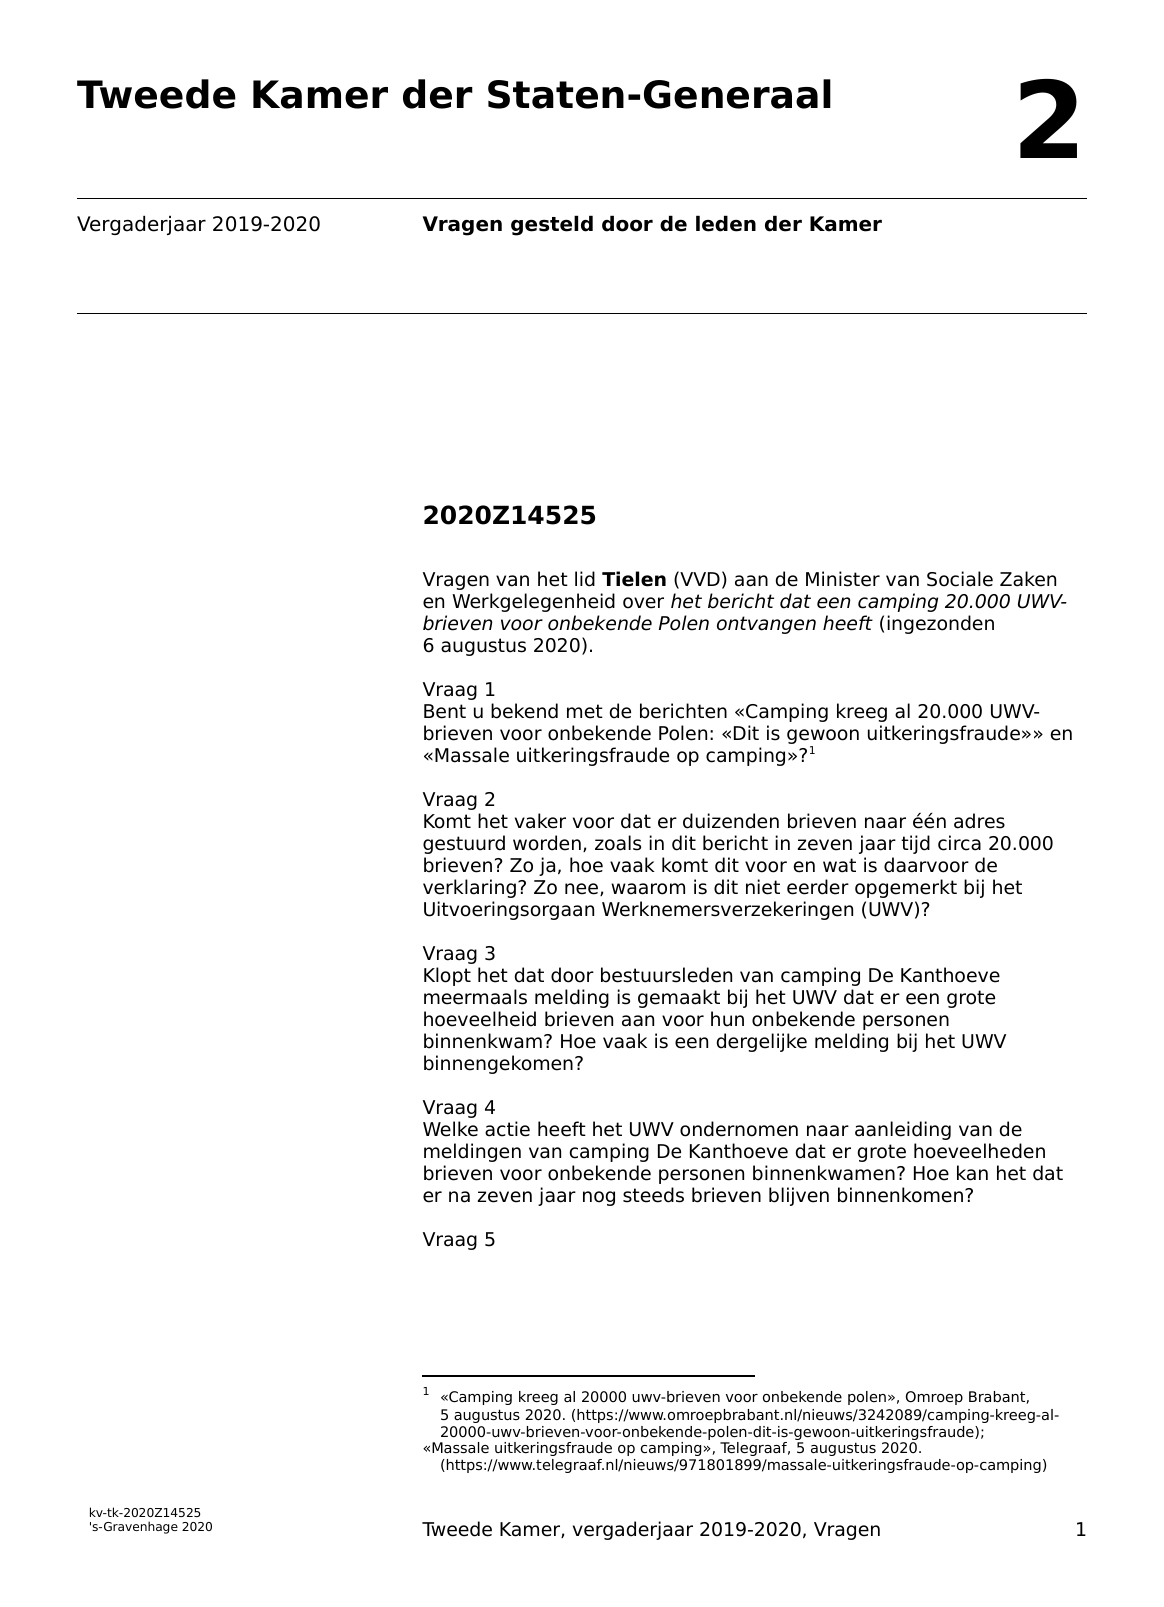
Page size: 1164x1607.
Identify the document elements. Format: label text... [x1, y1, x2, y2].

text Vraag 1 [422, 679, 1087, 701]
text Vraag 3 [422, 943, 1087, 965]
text kv-tk-2020Z14525 [88, 1506, 323, 1520]
text Vragen van het lid Tielen (VVD) aan de Minister van Sociale Zaken en Werkgelegenheid over het bericht dat een camping 20.000 UWV-brieven voor onbekende Polen ontvangen heeft (ingezonden 6 augustus 2020). [422, 569, 1087, 657]
text Vraag 2 [422, 789, 1087, 811]
table_header Tweede Kamer der Staten-Generaal [77, 59, 886, 198]
text 's-Gravenhage 2020 [88, 1520, 323, 1534]
text Vraag 5 [422, 1229, 1087, 1251]
table_header 2 [886, 59, 1087, 198]
text Vraag 4 [422, 1097, 1087, 1119]
text 2020Z14525 [422, 501, 1087, 531]
table_cell Vergaderjaar 2019-2020 [77, 199, 422, 313]
text Welke actie heeft het UWV ondernomen naar aanleiding van de meldingen van camping De Kanthoeve dat er grote hoeveelheden brieven voor onbekende personen binnenkwamen? Hoe kan het dat er na zeven jaar nog steeds brieven blijven binnenkomen? [422, 1119, 1087, 1207]
table_cell Vragen gesteld door de leden der Kamer [422, 199, 1087, 313]
text «Massale uitkeringsfraude op camping», Telegraaf, 5 augustus 2020. (https://www.telegraaf.nl/nieuws/971801899/massale-uitkeringsfraude-op-camping) [422, 1441, 1087, 1474]
text Bent u bekend met de berichten «Camping kreeg al 20.000 UWV-brieven voor onbekende Polen: «Dit is gewoon uitkeringsfraude»» en «Massale uitkeringsfraude op camping»? [422, 701, 1087, 767]
text Klopt het dat door bestuursleden van camping De Kanthoeve meermaals melding is gemaakt bij het UWV dat er een grote hoeveelheid brieven aan voor hun onbekende personen binnenkwam? Hoe vaak is een dergelijke melding bij het UWV binnengekomen? [422, 965, 1087, 1075]
text Komt het vaker voor dat er duizenden brieven naar één adres gestuurd worden, zoals in dit bericht in zeven jaar tijd circa 20.000 brieven? Zo ja, hoe vaak komt dit voor en wat is daarvoor de verklaring? Zo nee, waarom is dit niet eerder opgemerkt bij het Uitvoeringsorgaan Werknemersverzekeringen (UWV)? [422, 811, 1087, 921]
text «Camping kreeg al 20000 uwv-brieven voor onbekende polen», Omroep Brabant, 5 augustus 2020. (https://www.omroepbrabant.nl/nieuws/3242089/camping-kreeg-al-20000-uwv-brieven-voor-onbekende-polen-dit-is-gewoon-uitkeringsfraude); [422, 1385, 1087, 1441]
